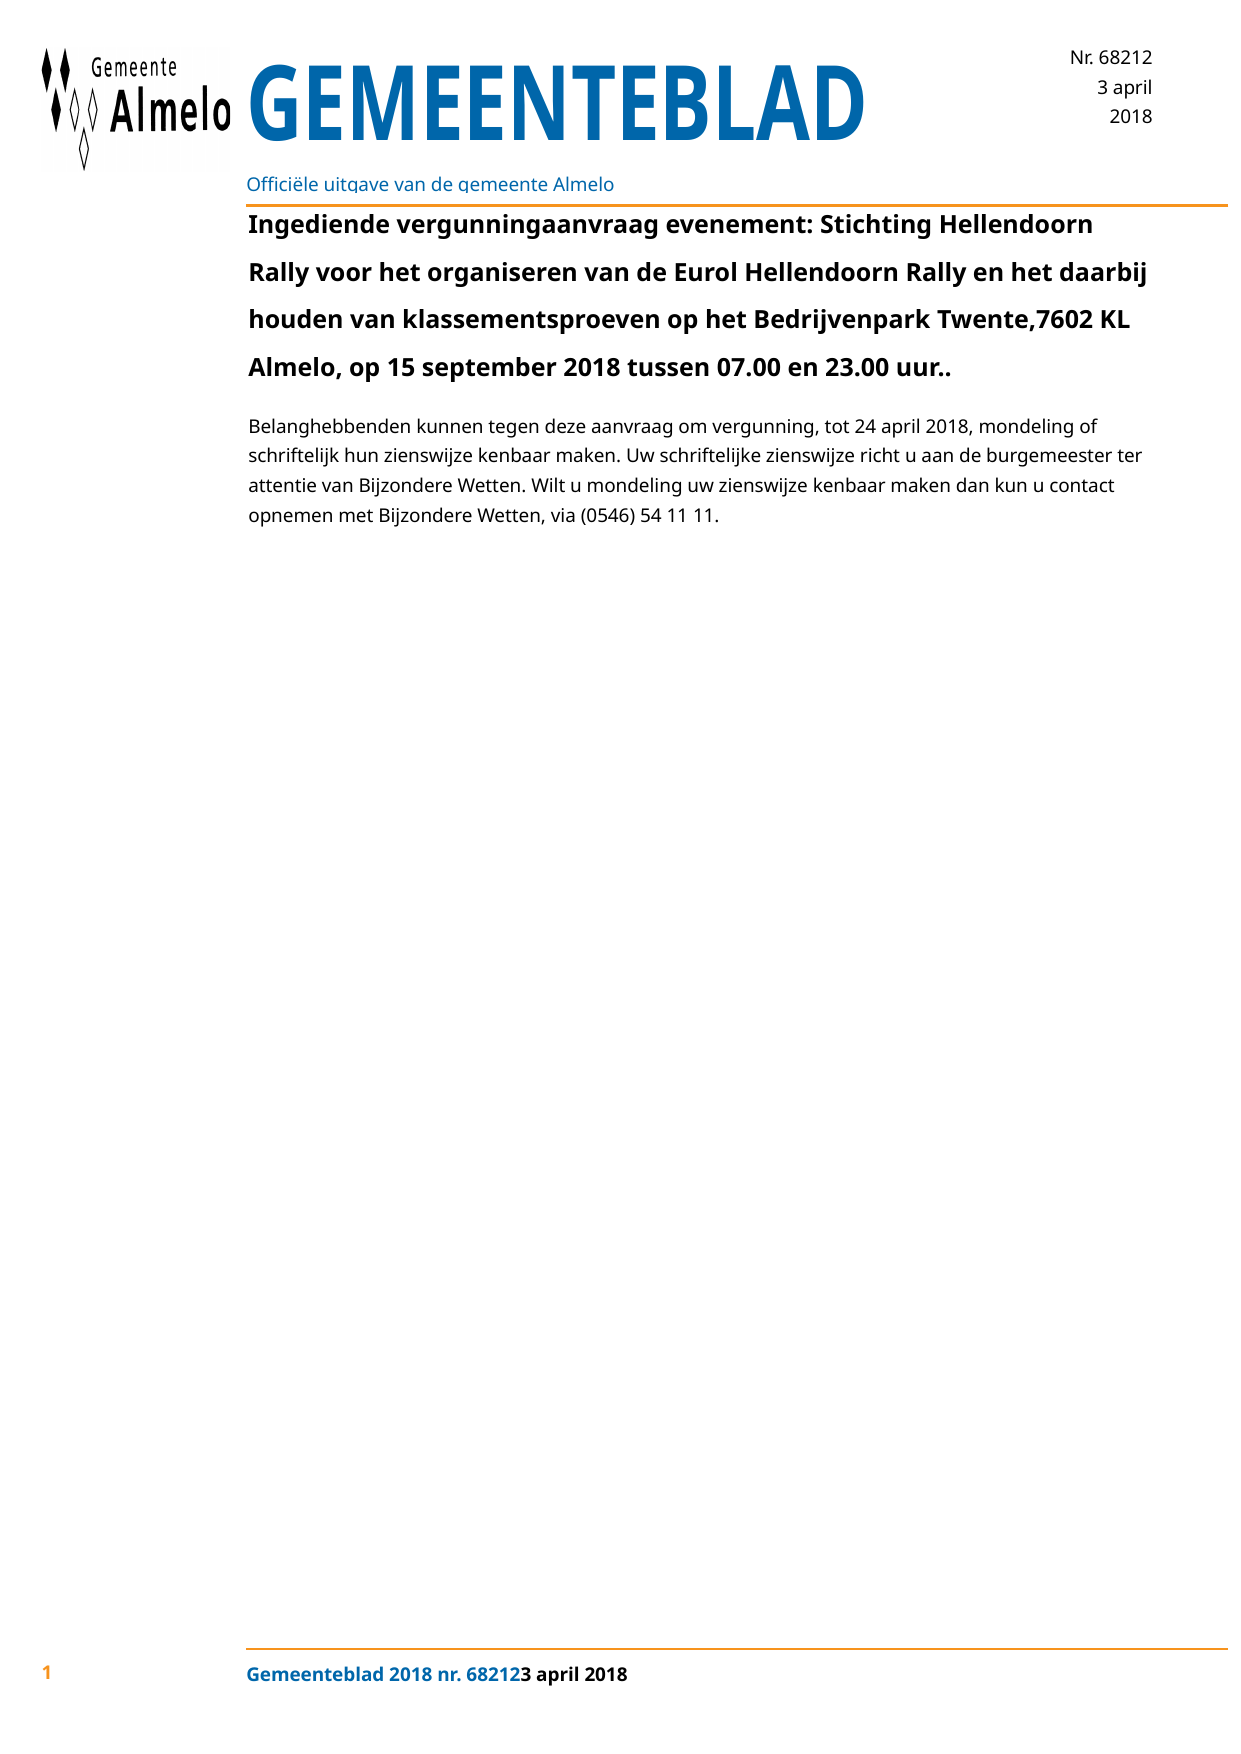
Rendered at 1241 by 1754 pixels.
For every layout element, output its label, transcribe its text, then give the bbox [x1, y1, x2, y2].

text Belanghebbenden kunnen tegen deze aanvraag om vergunning, tot 24 april 2018, mondeling of schriftelijk hun zienswijze kenbaar maken. Uw schriftelijke zienswijze richt u aan de burgemeester ter attentie van Bijzondere Wetten. Wilt u mondeling uw zienswijze kenbaar maken dan kun u contact opnemen met Bijzondere Wetten, via (0546) 54 11 11. [248, 413, 1152, 528]
picture [41, 47, 231, 172]
text Ingediende vergunningaanvraag evenement: Stichting Hellendoorn Rally voor het organiseren van de Eurol Hellendoorn Rally en het daarbij houden van klassementsproeven op het Bedrijvenpark Twente,7602 KL Almelo, op 15 september 2018 tussen 07.00 en 23.00 uur.. [248, 207, 1152, 384]
